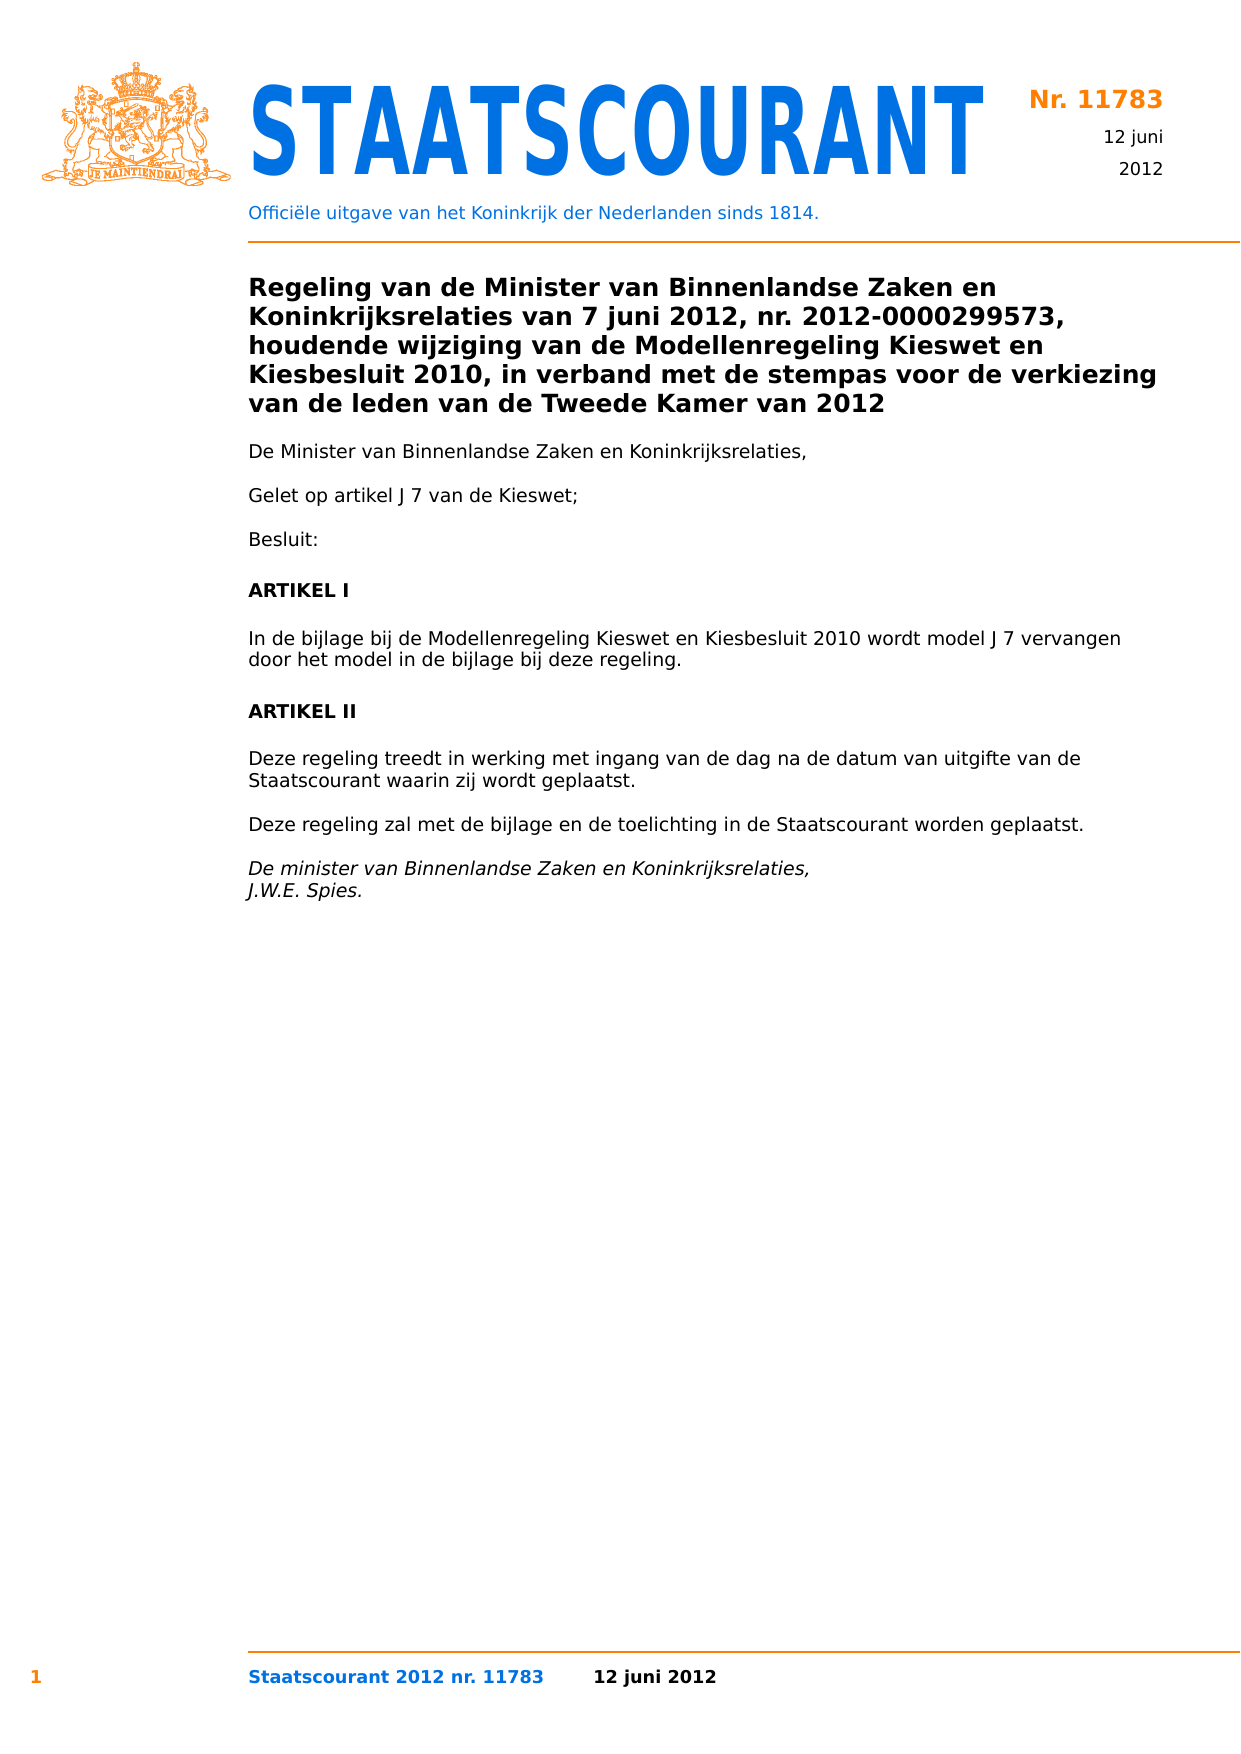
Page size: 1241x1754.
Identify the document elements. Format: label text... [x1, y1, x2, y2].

text In de bijlage bij de Modellenregeling Kieswet en Kiesbesluit 2010 wordt model J 7 vervangen door het model in de bijlage bij deze regeling. [248, 627, 1163, 671]
text De Minister van Binnenlandse Zaken en Koninkrijksrelaties, [248, 441, 1163, 463]
text Deze regeling treedt in werking met ingang van de dag na de datum van uitgifte van de Staatscourant waarin zij wordt geplaatst. [248, 748, 1163, 792]
text Besluit: [248, 528, 1163, 550]
text Deze regeling zal met de bijlage en de toelichting in de Staatscourant worden geplaatst. [248, 814, 1163, 836]
text De minister van Binnenlandse Zaken en Koninkrijksrelaties, J.W.E. Spies. [248, 858, 1163, 902]
table_cell Officiële uitgave van het Koninkrijk der Nederlanden sinds 1814. [248, 203, 1240, 241]
text Gelet op artikel J 7 van de Kieswet; [248, 484, 1163, 507]
subtitle Regeling van de Minister van Binnenlandse Zaken en Koninkrijksrelaties van 7 juni 2012, nr. 2012-0000299573, houdende wijziging van de Modellenregeling Kieswet en Kiesbesluit 2010, in verband met de stempas voor de verkiezing van de leden van de Tweede Kamer van 2012 [248, 273, 1163, 419]
table_header [25, 62, 248, 241]
subtitle ARTIKEL I [248, 580, 1163, 602]
table_header Nr. 11783 [998, 62, 1240, 121]
table_cell 12 juni [998, 121, 1240, 153]
subtitle ARTIKEL II [248, 701, 1163, 723]
table_header STAATSCOURANT [248, 62, 998, 203]
picture [41, 62, 231, 186]
table_cell 2012 [998, 153, 1240, 203]
